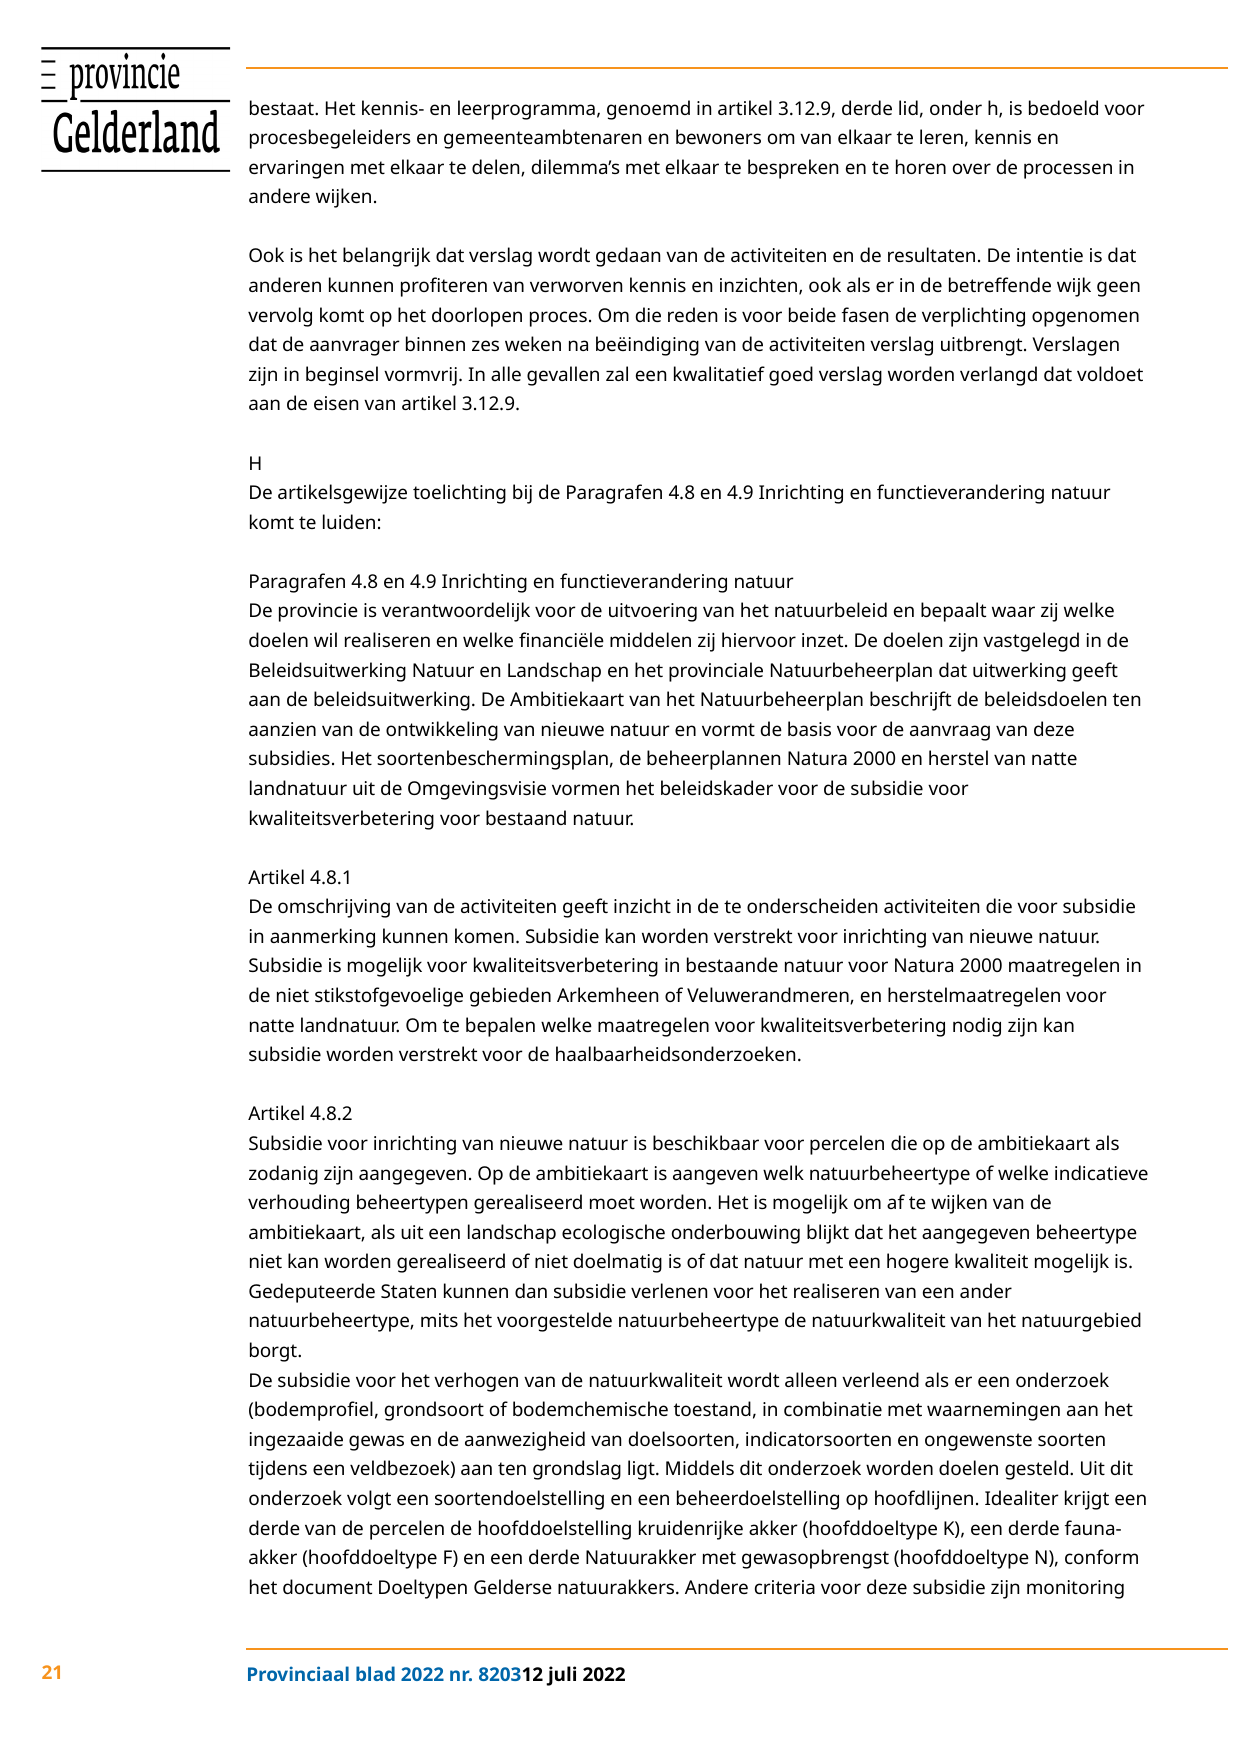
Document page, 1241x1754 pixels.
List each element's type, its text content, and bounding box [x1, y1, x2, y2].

text Paragrafen 4.8 en 4.9 Inrichting en functieverandering natuur [248, 568, 1152, 594]
text De subsidie voor het verhogen van de natuurkwaliteit wordt alleen verleend als er een onderzoek (bodemprofiel, grondsoort of bodemchemische toestand, in combinatie met waarnemingen aan het ingezaaide gewas en de aanwezigheid van doelsoorten, indicatorsoorten en ongewenste soorten tijdens een veldbezoek) aan ten grondslag ligt. Middels dit onderzoek worden doelen gesteld. Uit dit onderzoek volgt een soortendoelstelling en een beheerdoelstelling op hoofdlijnen. Idealiter krijgt een derde van de percelen de hoofddoelstelling kruidenrijke akker (hoofddoeltype K), een derde fauna-akker (hoofddoeltype F) en een derde Natuurakker met gewasopbrengst (hoofddoeltype N), conform het document Doeltypen Gelderse natuurakkers. Andere criteria voor deze subsidie zijn monitoring [248, 1367, 1152, 1600]
text De omschrijving van de activiteiten geeft inzicht in de te onderscheiden activiteiten die voor subsidie in aanmerking kunnen komen. Subsidie kan worden verstrekt voor inrichting van nieuwe natuur. Subsidie is mogelijk voor kwaliteitsverbetering in bestaande natuur voor Natura 2000 maatregelen in de niet stikstofgevoelige gebieden Arkemheen of Veluwerandmeren, en herstelmaatregelen voor natte landnatuur. Om te bepalen welke maatregelen voor kwaliteitsverbetering nodig zijn kan subsidie worden verstrekt voor de haalbaarheidsonderzoeken. [248, 893, 1152, 1067]
text bestaat. Het kennis- en leerprogramma, genoemd in artikel 3.12.9, derde lid, onder h, is bedoeld voor procesbegeleiders en gemeenteambtenaren en bewoners om van elkaar te leren, kennis en ervaringen met elkaar te delen, dilemma’s met elkaar te bespreken en te horen over de processen in andere wijken. [248, 95, 1152, 209]
text Subsidie voor inrichting van nieuwe natuur is beschikbaar voor percelen die op de ambitiekaart als zodanig zijn aangegeven. Op de ambitiekaart is aangeven welk natuurbeheertype of welke indicatieve verhouding beheertypen gerealiseerd moet worden. Het is mogelijk om af te wijken van de ambitiekaart, als uit een landschap ecologische onderbouwing blijkt dat het aangegeven beheertype niet kan worden gerealiseerd of niet doelmatig is of dat natuur met een hogere kwaliteit mogelijk is. Gedeputeerde Staten kunnen dan subsidie verlenen voor het realiseren van een ander natuurbeheertype, mits het voorgestelde natuurbeheertype de natuurkwaliteit van het natuurgebied borgt. [248, 1130, 1152, 1363]
text Artikel 4.8.2 [248, 1101, 1152, 1126]
text Artikel 4.8.1 [248, 864, 1152, 890]
text De provincie is verantwoordelijk voor de uitvoering van het natuurbeleid en bepaalt waar zij welke doelen wil realiseren en welke financiële middelen zij hiervoor inzet. De doelen zijn vastgelegd in de Beleidsuitwerking Natuur en Landschap en het provinciale Natuurbeheerplan dat uitwerking geeft aan de beleidsuitwerking. De Ambitiekaart van het Natuurbeheerplan beschrijft de beleidsdoelen ten aanzien van de ontwikkeling van nieuwe natuur en vormt de basis voor de aanvraag van deze subsidies. Het soortenbeschermingsplan, de beheerplannen Natura 2000 en herstel van natte landnatuur uit de Omgevingsvisie vormen het beleidskader voor de subsidie voor kwaliteitsverbetering voor bestaand natuur. [248, 598, 1152, 831]
text Ook is het belangrijk dat verslag wordt gedaan van de activiteiten en de resultaten. De intentie is dat anderen kunnen profiteren van verworven kennis en inzichten, ook als er in de betreffende wijk geen vervolg komt op het doorlopen proces. Om die reden is voor beide fasen de verplichting opgenomen dat de aanvrager binnen zes weken na beëindiging van de activiteiten verslag uitbrengt. Verslagen zijn in beginsel vormvrij. In alle gevallen zal een kwalitatief goed verslag worden verlangd dat voldoet aan de eisen van artikel 3.12.9. [248, 243, 1152, 416]
text De artikelsgewijze toelichting bij de Paragrafen 4.8 en 4.9 Inrichting en functieverandering natuur komt te luiden: [248, 479, 1152, 535]
picture [41, 47, 231, 172]
text H [248, 450, 1152, 476]
